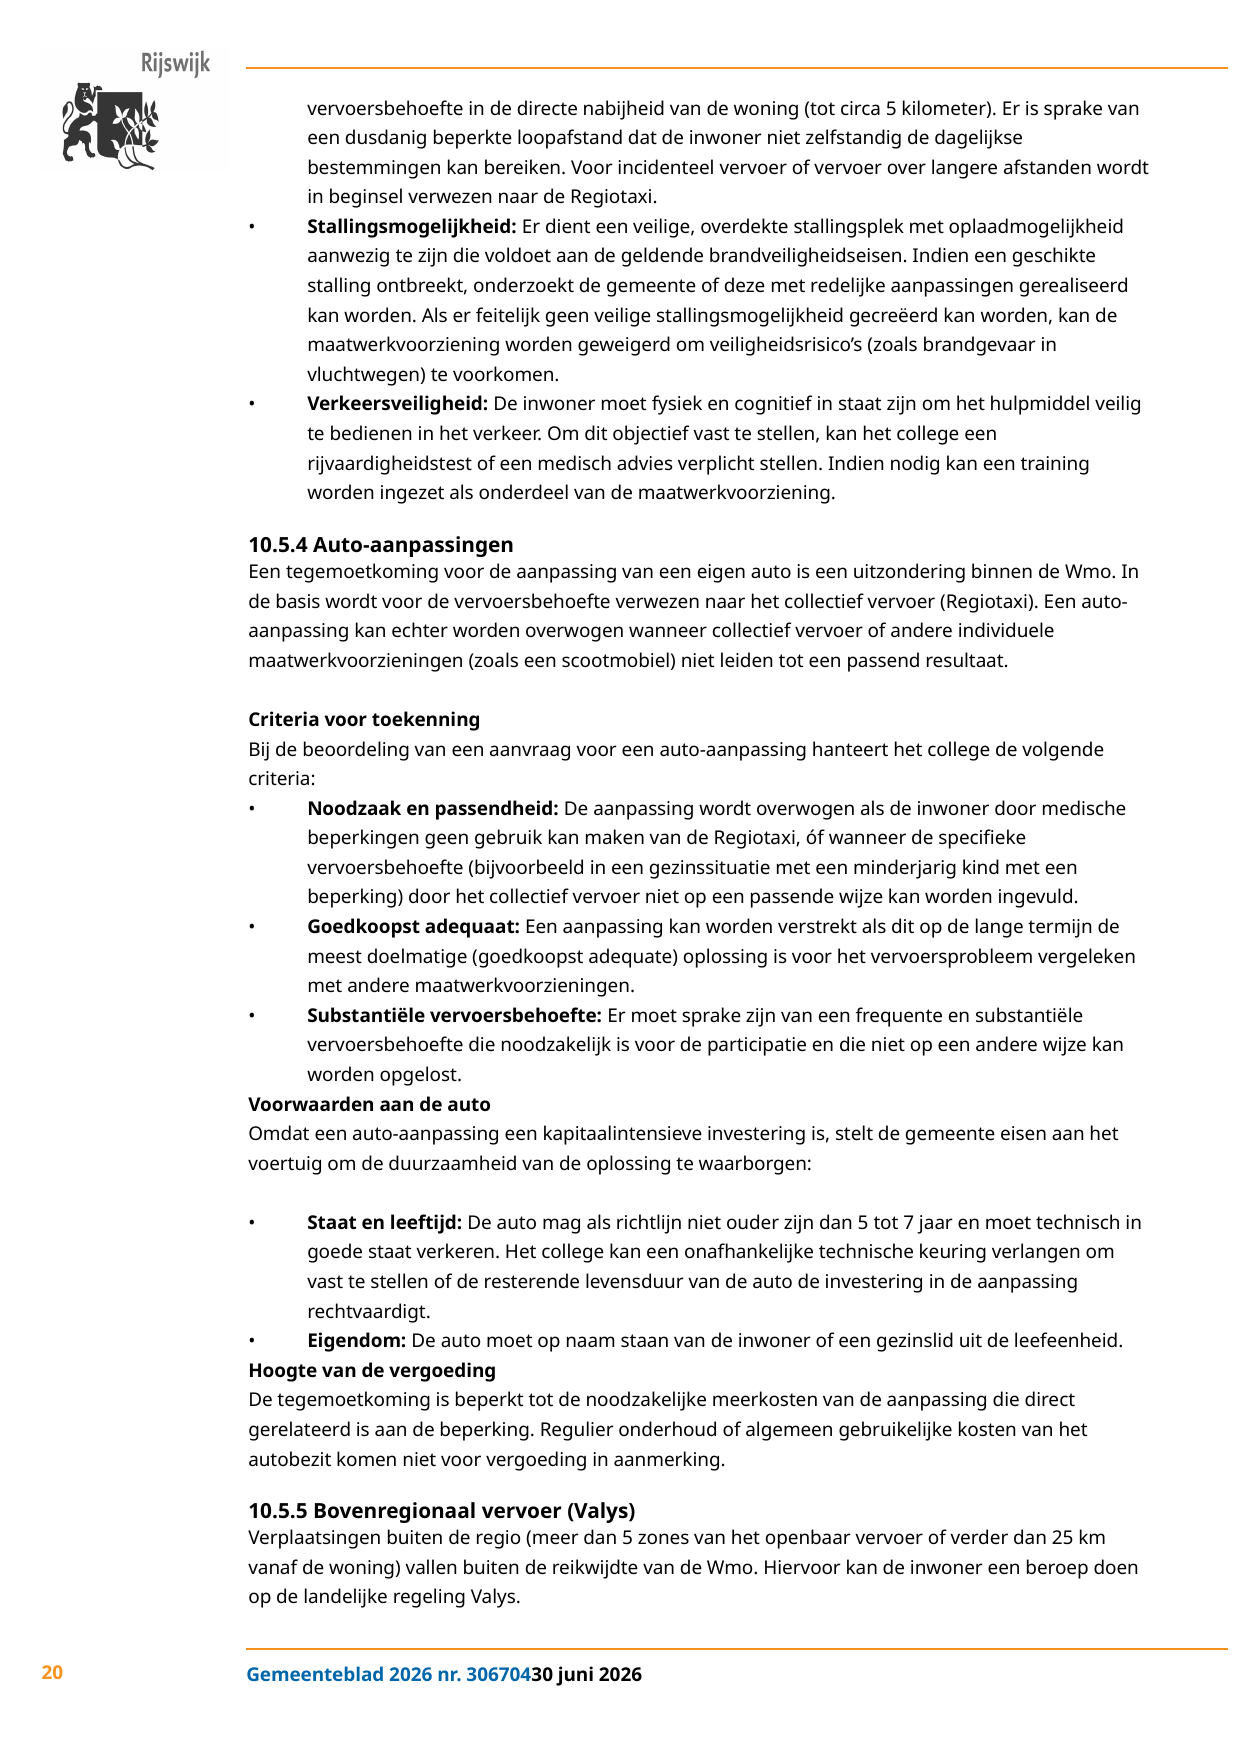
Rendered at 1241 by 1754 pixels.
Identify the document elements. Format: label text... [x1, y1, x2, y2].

list Verkeersveiligheid: De inwoner moet fysiek en cognitief in staat zijn om het hulpmiddel veilig te bedienen in het verkeer. Om dit objectief vast te stellen, kan het college een rijvaardigheidstest of een medisch advies verplicht stellen. Indien nodig kan een training worden ingezet als onderdeel van de maatwerkvoorziening. [248, 391, 1152, 505]
text Bij de beoordeling van een aanvraag voor een auto-aanpassing hanteert het college de volgende criteria: [248, 736, 1152, 791]
text Voorwaarden aan de auto [248, 1091, 1152, 1116]
text Verplaatsingen buiten de regio (meer dan 5 zones van het openbaar vervoer of verder dan 25 km vanaf de woning) vallen buiten de reikwijdte van de Wmo. Hiervoor kan de inwoner een beroep doen op de landelijke regeling Valys. [248, 1524, 1152, 1609]
picture [41, 47, 231, 172]
list Staat en leeftijd: De auto mag als richtlijn niet ouder zijn dan 5 tot 7 jaar en moet technisch in goede staat verkeren. Het college kan een onafhankelijke technische keuring verlangen om vast te stellen of de resterende levensduur van de auto de investering in de aanpassing rechtvaardigt. [248, 1209, 1152, 1323]
list Noodzaak en passendheid: De aanpassing wordt overwogen als de inwoner door medische beperkingen geen gebruik kan maken van de Regiotaxi, óf wanneer de specifieke vervoersbehoefte (bijvoorbeeld in een gezinssituatie met een minderjarig kind met een beperking) door het collectief vervoer niet op een passende wijze kan worden ingevuld. [248, 795, 1152, 909]
text Omdat een auto-aanpassing een kapitaalintensieve investering is, stelt de gemeente eisen aan het voertuig om de duurzaamheid van de oplossing te waarborgen: [248, 1120, 1152, 1176]
list Substantiële vervoersbehoefte: Er moet sprake zijn van een frequente en substantiële vervoersbehoefte die noodzakelijk is voor de participatie en die niet op een andere wijze kan worden opgelost. [248, 1002, 1152, 1087]
text De tegemoetkoming is beperkt tot de noodzakelijke meerkosten van de aanpassing die direct gerelateerd is aan de beperking. Regulier onderhoud of algemeen gebruikelijke kosten van het autobezit komen niet voor vergoeding in aanmerking. [248, 1387, 1152, 1471]
list Eigendom: De auto moet op naam staan van de inwoner of een gezinslid uit de leefeenheid. [248, 1327, 1152, 1353]
text Een tegemoetkoming voor de aanpassing van een eigen auto is een uitzondering binnen de Wmo. In de basis wordt voor de vervoersbehoefte verwezen naar het collectief vervoer (Regiotaxi). Een auto-aanpassing kan echter worden overwogen wanneer collectief vervoer of andere individuele maatwerkvoorzieningen (zoals een scootmobiel) niet leiden tot een passend resultaat. [248, 558, 1152, 673]
list vervoersbehoefte in de directe nabijheid van de woning (tot circa 5 kilometer). Er is sprake van een dusdanig beperkte loopafstand dat de inwoner niet zelfstandig de dagelijkse bestemmingen kan bereiken. Voor incidenteel vervoer of vervoer over langere afstanden wordt in beginsel verwezen naar de Regiotaxi. [248, 95, 1152, 209]
text Criteria voor toekenning [248, 706, 1152, 732]
text 10.5.5 Bovenregionaal vervoer (Valys) [248, 1496, 1152, 1524]
text 10.5.4 Auto-aanpassingen [248, 530, 1152, 558]
list Stallingsmogelijkheid: Er dient een veilige, overdekte stallingsplek met oplaadmogelijkheid aanwezig te zijn die voldoet aan de geldende brandveiligheidseisen. Indien een geschikte stalling ontbreekt, onderzoekt de gemeente of deze met redelijke aanpassingen gerealiseerd kan worden. Als er feitelijk geen veilige stallingsmogelijkheid gecreëerd kan worden, kan de maatwerkvoorziening worden geweigerd om veiligheidsrisico’s (zoals brandgevaar in vluchtwegen) te voorkomen. [248, 213, 1152, 387]
text Hoogte van de vergoeding [248, 1357, 1152, 1383]
list Goedkoopst adequaat: Een aanpassing kan worden verstrekt als dit op de lange termijn de meest doelmatige (goedkoopst adequate) oplossing is voor het vervoersprobleem vergeleken met andere maatwerkvoorzieningen. [248, 913, 1152, 998]
